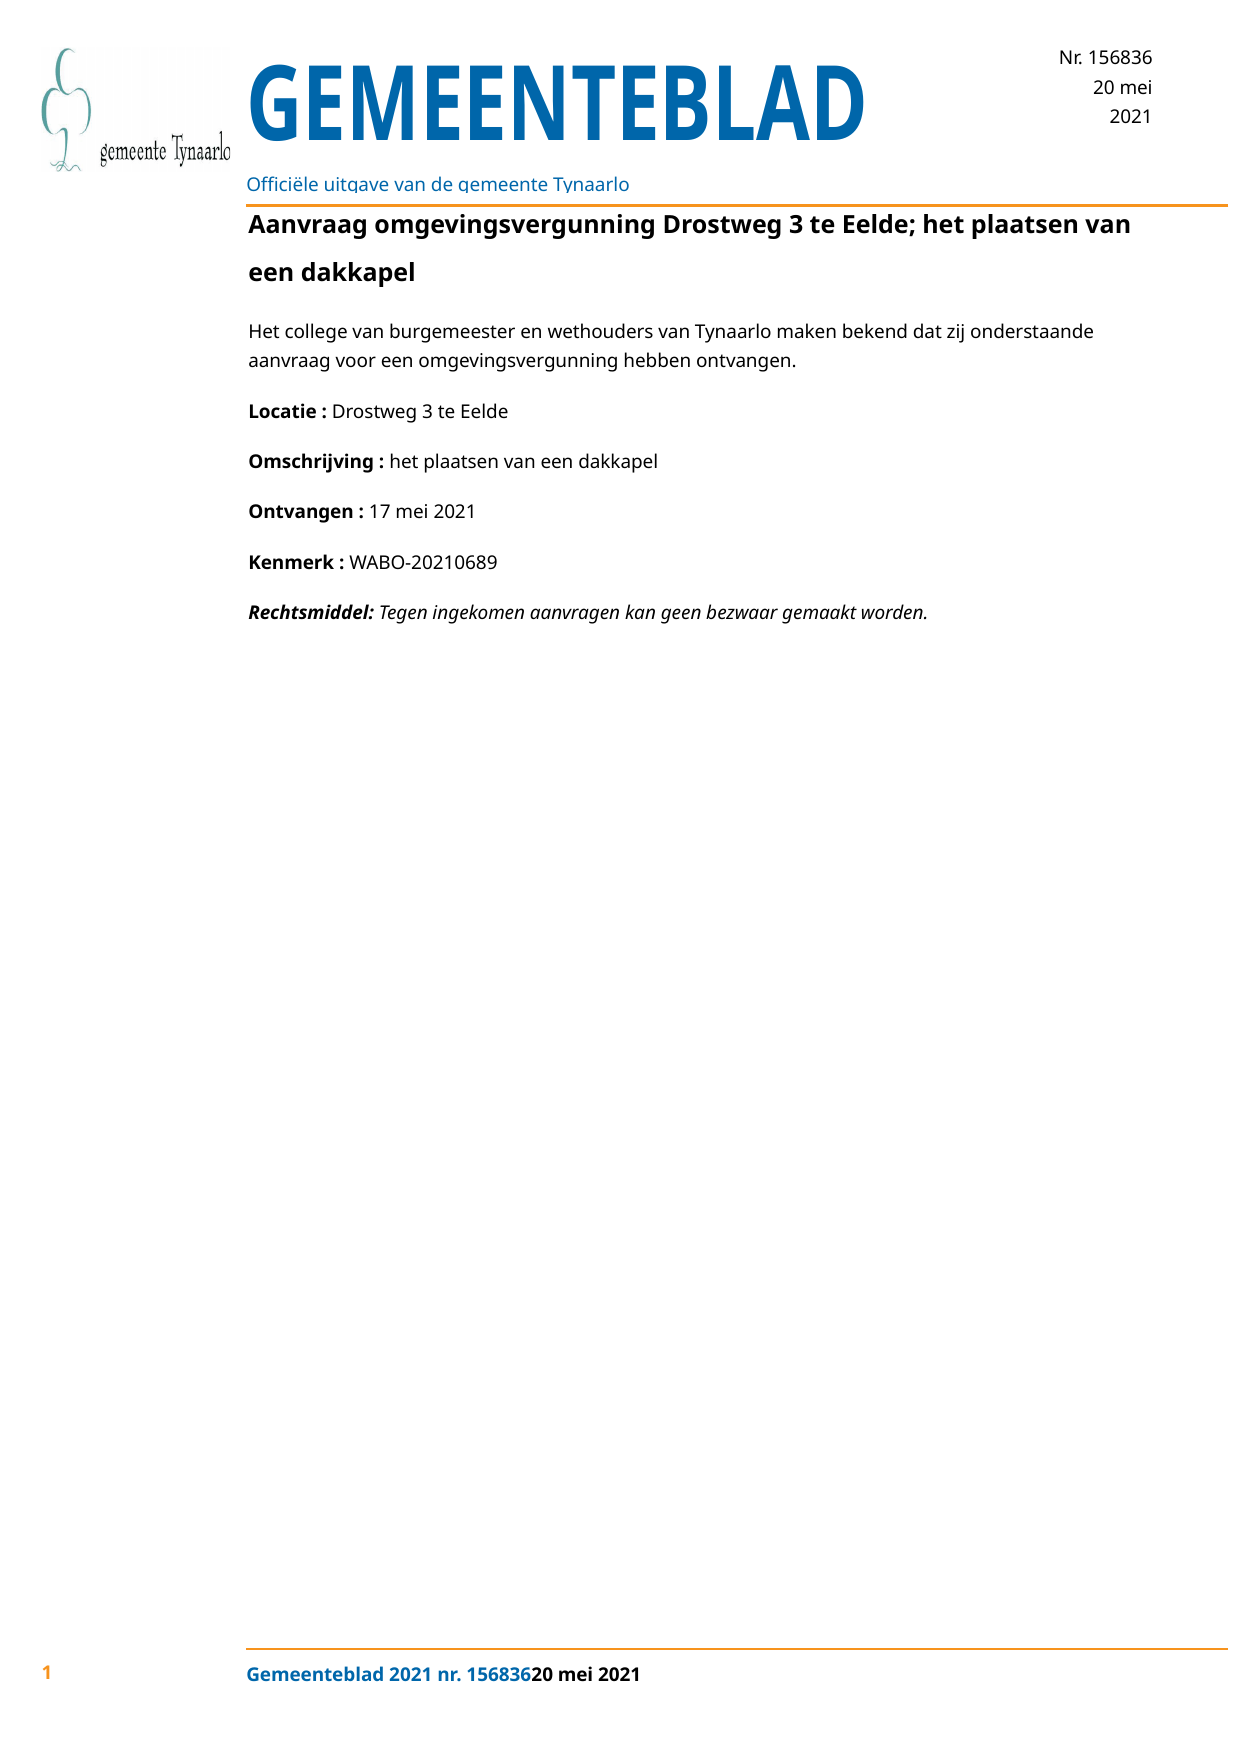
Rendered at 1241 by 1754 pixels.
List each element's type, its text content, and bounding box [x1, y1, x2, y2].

text Het college van burgemeester en wethouders van Tynaarlo maken bekend dat zij onderstaande aanvraag voor een omgevingsvergunning hebben ontvangen. [248, 318, 1152, 373]
text Locatie : Drostweg 3 te Eelde [248, 398, 1152, 424]
text Ontvangen : 17 mei 2021 [248, 499, 1152, 524]
picture [41, 47, 231, 172]
text Rechtsmiddel: Tegen ingekomen aanvragen kan geen bezwaar gemaakt worden. [248, 599, 1152, 625]
text Aanvraag omgevingsvergunning Drostweg 3 te Eelde; het plaatsen van een dakkapel [248, 207, 1152, 288]
text Omschrijving : het plaatsen van een dakkapel [248, 448, 1152, 474]
text Kenmerk : WABO-20210689 [248, 549, 1152, 575]
